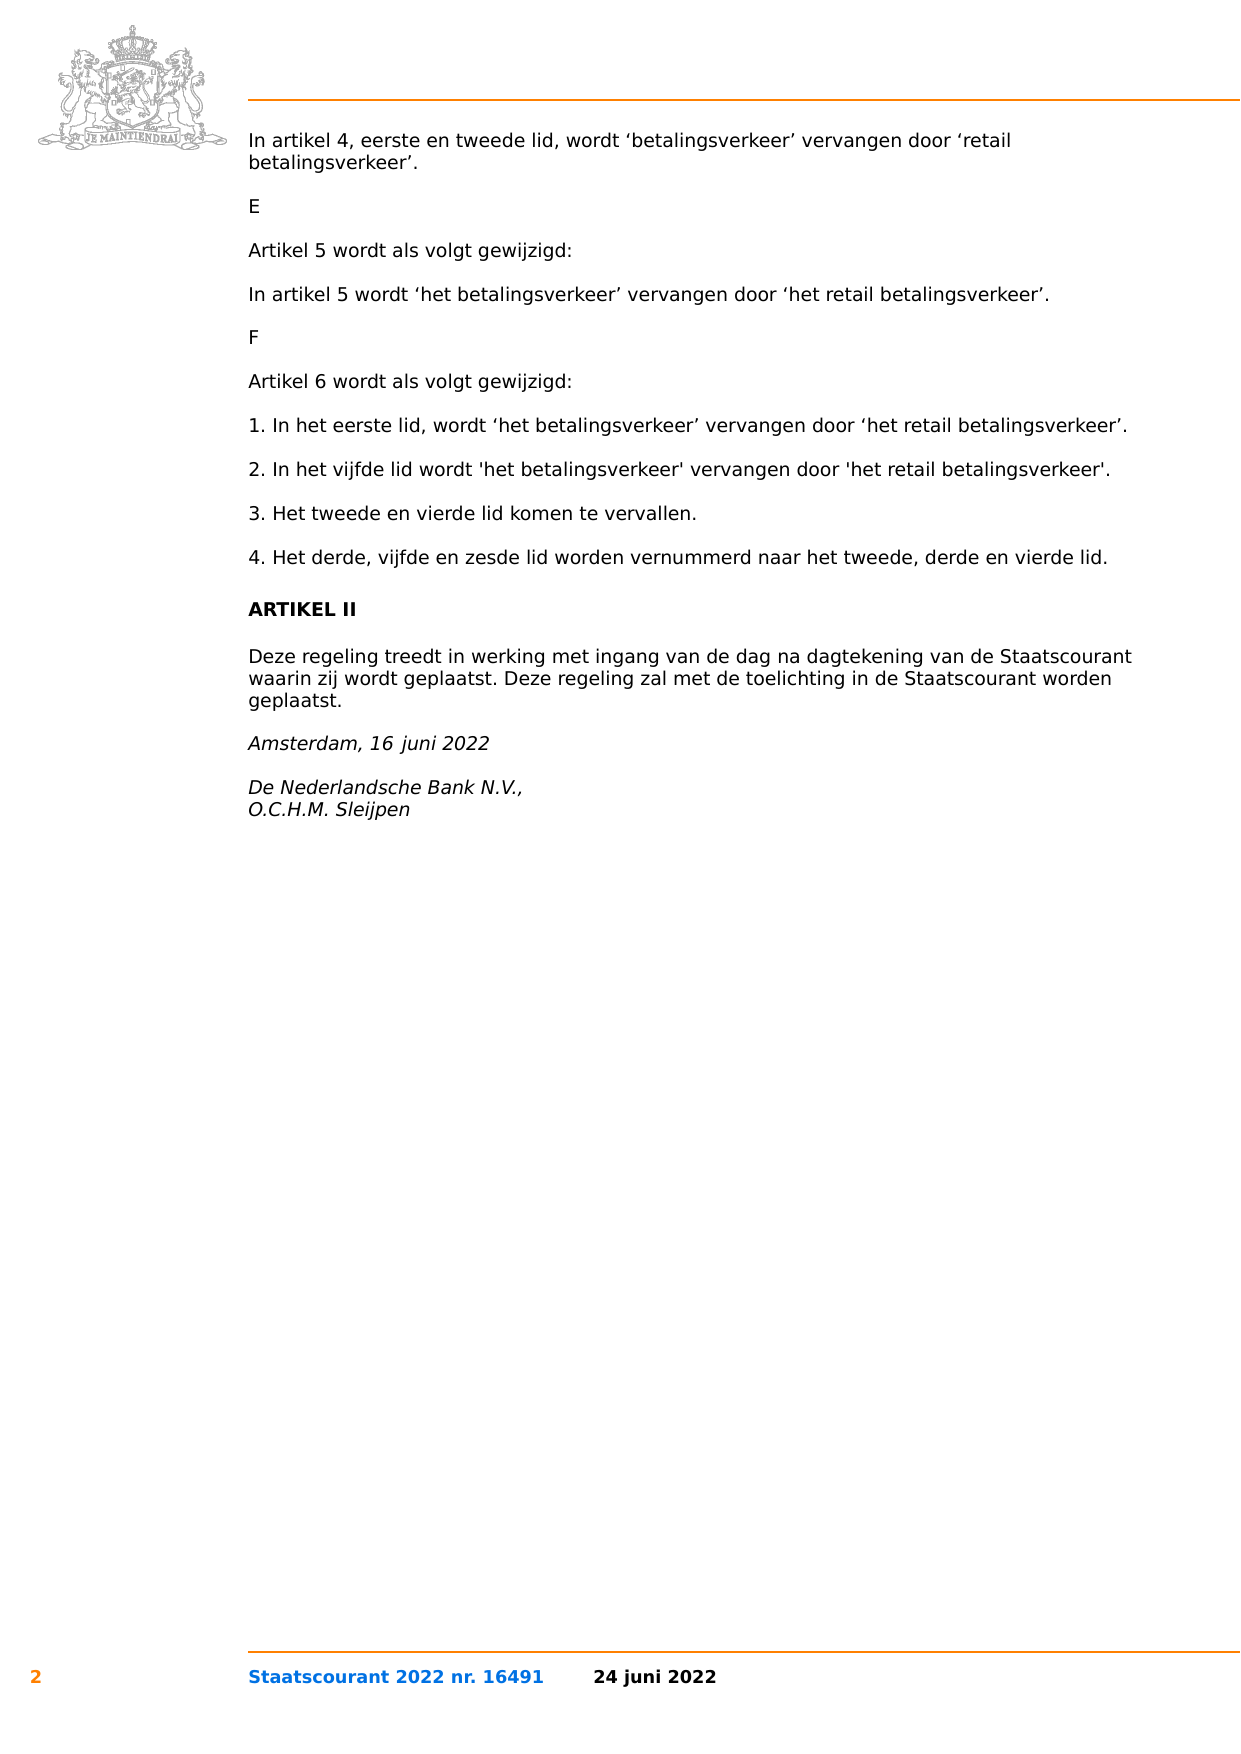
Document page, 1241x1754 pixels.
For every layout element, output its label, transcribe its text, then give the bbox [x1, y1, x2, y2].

text In artikel 5 wordt ‘het betalingsverkeer’ vervangen door ‘het retail betalingsverkeer’. [248, 283, 1163, 305]
subtitle ARTIKEL II [248, 598, 1163, 621]
text E [248, 196, 1163, 218]
text 2. In het vijfde lid wordt 'het betalingsverkeer' vervangen door 'het retail betalingsverkeer'. [248, 459, 1163, 481]
text Artikel 6 wordt als volgt gewijzigd: [248, 371, 1163, 393]
text In artikel 4, eerste en tweede lid, wordt ‘betalingsverkeer’ vervangen door ‘retail betalingsverkeer’. [248, 130, 1163, 174]
text Artikel 5 wordt als volgt gewijzigd: [248, 239, 1163, 262]
text De Nederlandsche Bank N.V., O.C.H.M. Sleijpen [248, 777, 1163, 821]
text Amsterdam, 16 juni 2022 [248, 733, 1163, 755]
text Deze regeling treedt in werking met ingang van de dag na dagtekening van de Staatscourant waarin zij wordt geplaatst. Deze regeling zal met de toelichting in de Staatscourant worden geplaatst. [248, 646, 1163, 711]
picture [38, 25, 227, 150]
text 1. In het eerste lid, wordt ‘het betalingsverkeer’ vervangen door ‘het retail betalingsverkeer’. [248, 415, 1163, 437]
text 3. Het tweede en vierde lid komen te vervallen. [248, 503, 1163, 525]
text 4. Het derde, vijfde en zesde lid worden vernummerd naar het tweede, derde en vierde lid. [248, 547, 1163, 568]
text F [248, 327, 1163, 349]
